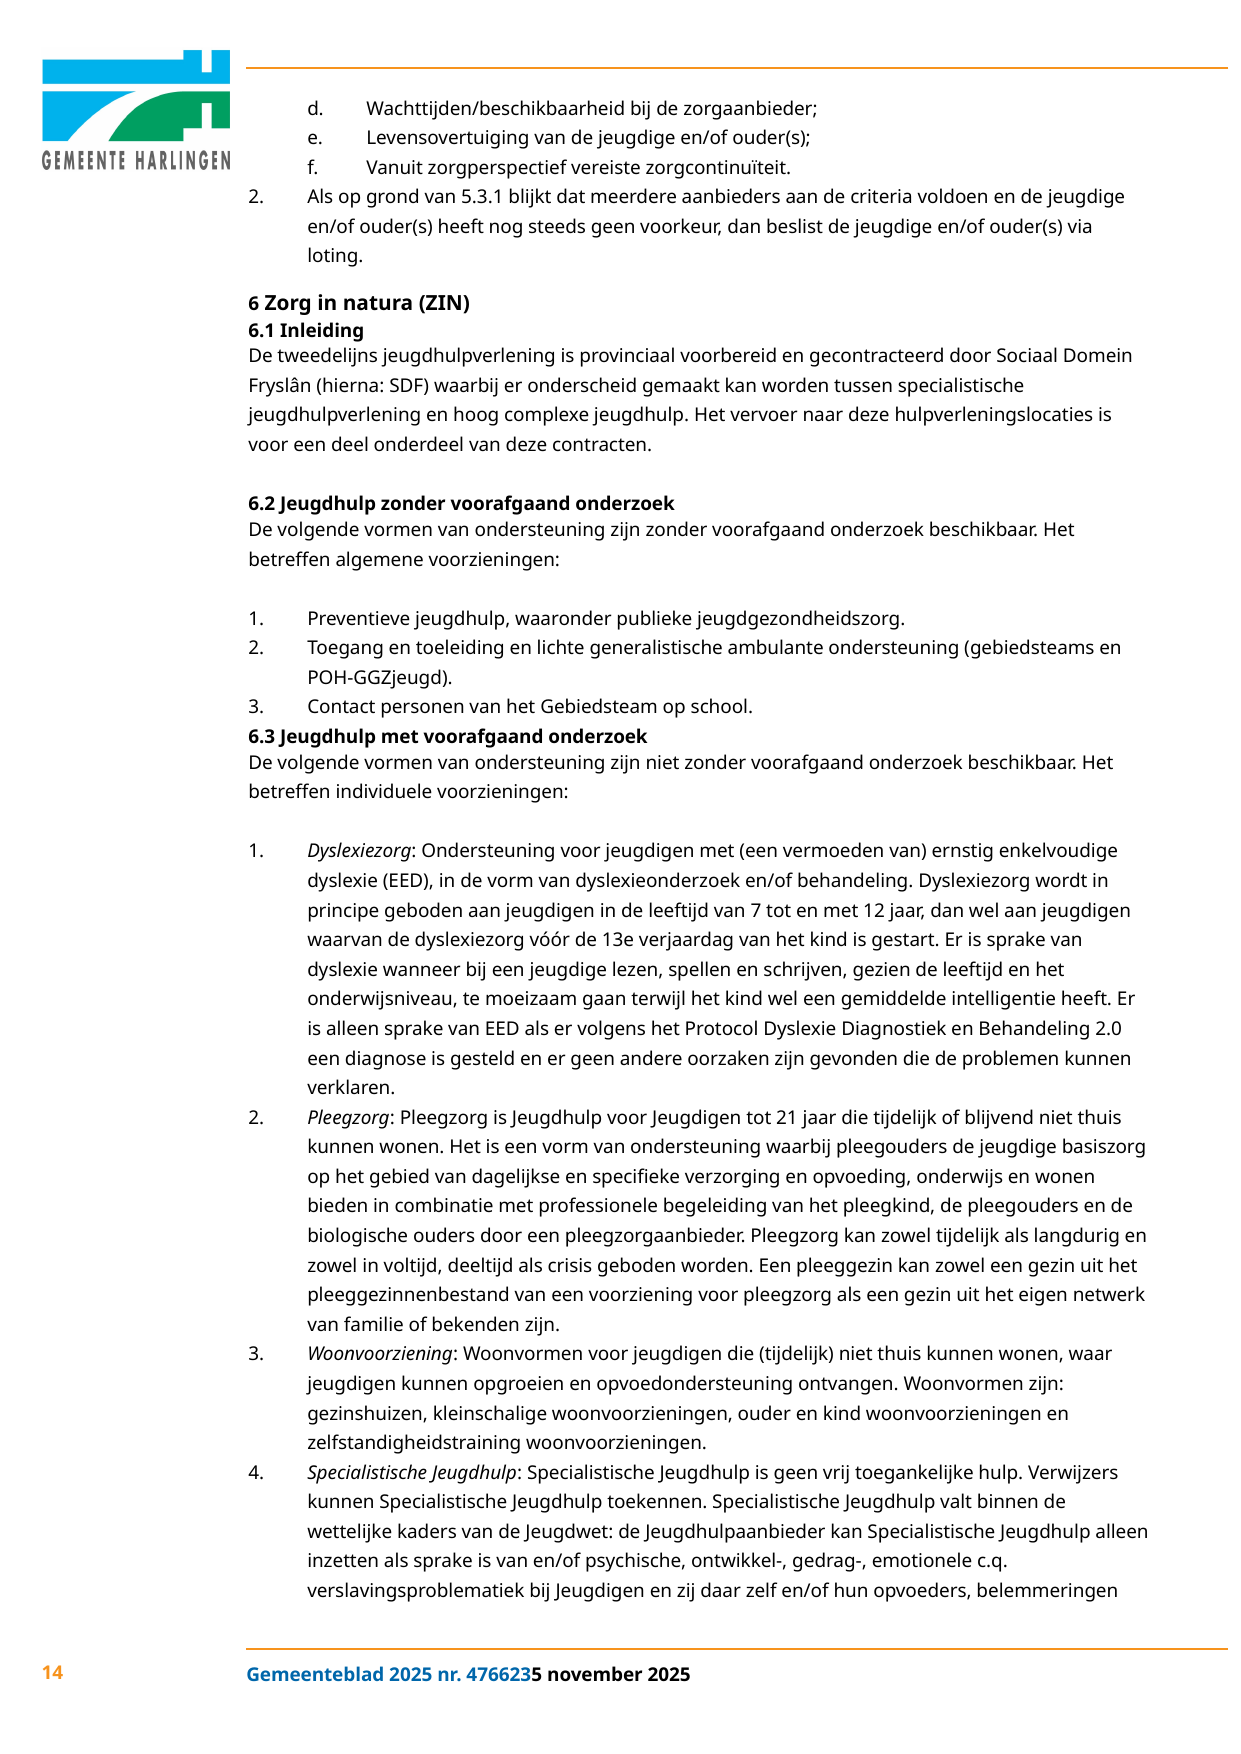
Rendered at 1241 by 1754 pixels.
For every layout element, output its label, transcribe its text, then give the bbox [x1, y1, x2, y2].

text De volgende vormen van ondersteuning zijn zonder voorafgaand onderzoek beschikbaar. Het betreffen algemene voorzieningen: [248, 516, 1152, 571]
list Vanuit zorgperspectief vereiste zorgcontinuïteit. [307, 154, 1152, 180]
text 6.3 Jeugdhulp met voorafgaand onderzoek [248, 723, 1152, 749]
list Contact personen van het Gebiedsteam op school. [248, 694, 1152, 719]
list Woonvoorziening: Woonvormen voor jeugdigen die (tijdelijk) niet thuis kunnen wonen, waar jeugdigen kunnen opgroeien en opvoedondersteuning ontvangen. Woonvormen zijn: gezinshuizen, kleinschalige woonvoorzieningen, ouder en kind woonvoorzieningen en zelfstandigheidstraining woonvoorzieningen. [248, 1341, 1152, 1455]
list Wachttijden/beschikbaarheid bij de zorgaanbieder; [307, 95, 1152, 121]
list Levensovertuiging van de jeugdige en/of ouder(s); [307, 124, 1152, 150]
text 6 Zorg in natura (ZIN) [248, 288, 1152, 317]
text De tweedelijns jeugdhulpverlening is provinciaal voorbereid en gecontracteerd door Sociaal Domein Fryslân (hierna: SDF) waarbij er onderscheid gemaakt kan worden tussen specialistische jeugdhulpverlening en hoog complexe jeugdhulp. Het vervoer naar deze hulpverleningslocaties is voor een deel onderdeel van deze contracten. [248, 342, 1152, 457]
picture [41, 47, 231, 172]
list Toegang en toeleiding en lichte generalistische ambulante ondersteuning (gebiedsteams en POH-GGZjeugd). [248, 634, 1152, 690]
list Preventieve jeugdhulp, waaronder publieke jeugdgezondheidszorg. [248, 605, 1152, 631]
list Dyslexiezorg: Ondersteuning voor jeugdigen met (een vermoeden van) ernstig enkelvoudige dyslexie (EED), in de vorm van dyslexieonderzoek en/of behandeling. Dyslexiezorg wordt in principe geboden aan jeugdigen in de leeftijd van 7 tot en met 12 jaar, dan wel aan jeugdigen waarvan de dyslexiezorg vóór de 13e verjaardag van het kind is gestart. Er is sprake van dyslexie wanneer bij een jeugdige lezen, spellen en schrijven, gezien de leeftijd en het onderwijsniveau, te moeizaam gaan terwijl het kind wel een gemiddelde intelligentie heeft. Er is alleen sprake van EED als er volgens het Protocol Dyslexie Diagnostiek en Behandeling 2.0 een diagnose is gesteld en er geen andere oorzaken zijn gevonden die de problemen kunnen verklaren. [248, 838, 1152, 1100]
list Pleegzorg: Pleegzorg is Jeugdhulp voor Jeugdigen tot 21 jaar die tijdelijk of blijvend niet thuis kunnen wonen. Het is een vorm van ondersteuning waarbij pleegouders de jeugdige basiszorg op het gebied van dagelijkse en specifieke verzorging en opvoeding, onderwijs en wonen bieden in combinatie met professionele begeleiding van het pleegkind, de pleegouders en de biologische ouders door een pleegzorgaanbieder. Pleegzorg kan zowel tijdelijk als langdurig en zowel in voltijd, deeltijd als crisis geboden worden. Een pleeggezin kan zowel een gezin uit het pleeggezinnenbestand van een voorziening voor pleegzorg als een gezin uit het eigen netwerk van familie of bekenden zijn. [248, 1104, 1152, 1337]
text De volgende vormen van ondersteuning zijn niet zonder voorafgaand onderzoek beschikbaar. Het betreffen individuele voorzieningen: [248, 749, 1152, 804]
text 6.1 Inleiding [248, 317, 1152, 342]
list Specialistische Jeugdhulp: Specialistische Jeugdhulp is geen vrij toegankelijke hulp. Verwijzers kunnen Specialistische Jeugdhulp toekennen. Specialistische Jeugdhulp valt binnen de wettelijke kaders van de Jeugdwet: de Jeugdhulpaanbieder kan Specialistische Jeugdhulp alleen inzetten als sprake is van en/of psychische, ontwikkel-, gedrag-, emotionele c.q. verslavingsproblematiek bij Jeugdigen en zij daar zelf en/of hun opvoeders, belemmeringen [248, 1459, 1152, 1603]
text 6.2 Jeugdhulp zonder voorafgaand onderzoek [248, 490, 1152, 516]
list Als op grond van 5.3.1 blijkt dat meerdere aanbieders aan de criteria voldoen en de jeugdige en/of ouder(s) heeft nog steeds geen voorkeur, dan beslist de jeugdige en/of ouder(s) via loting. [248, 183, 1152, 268]
